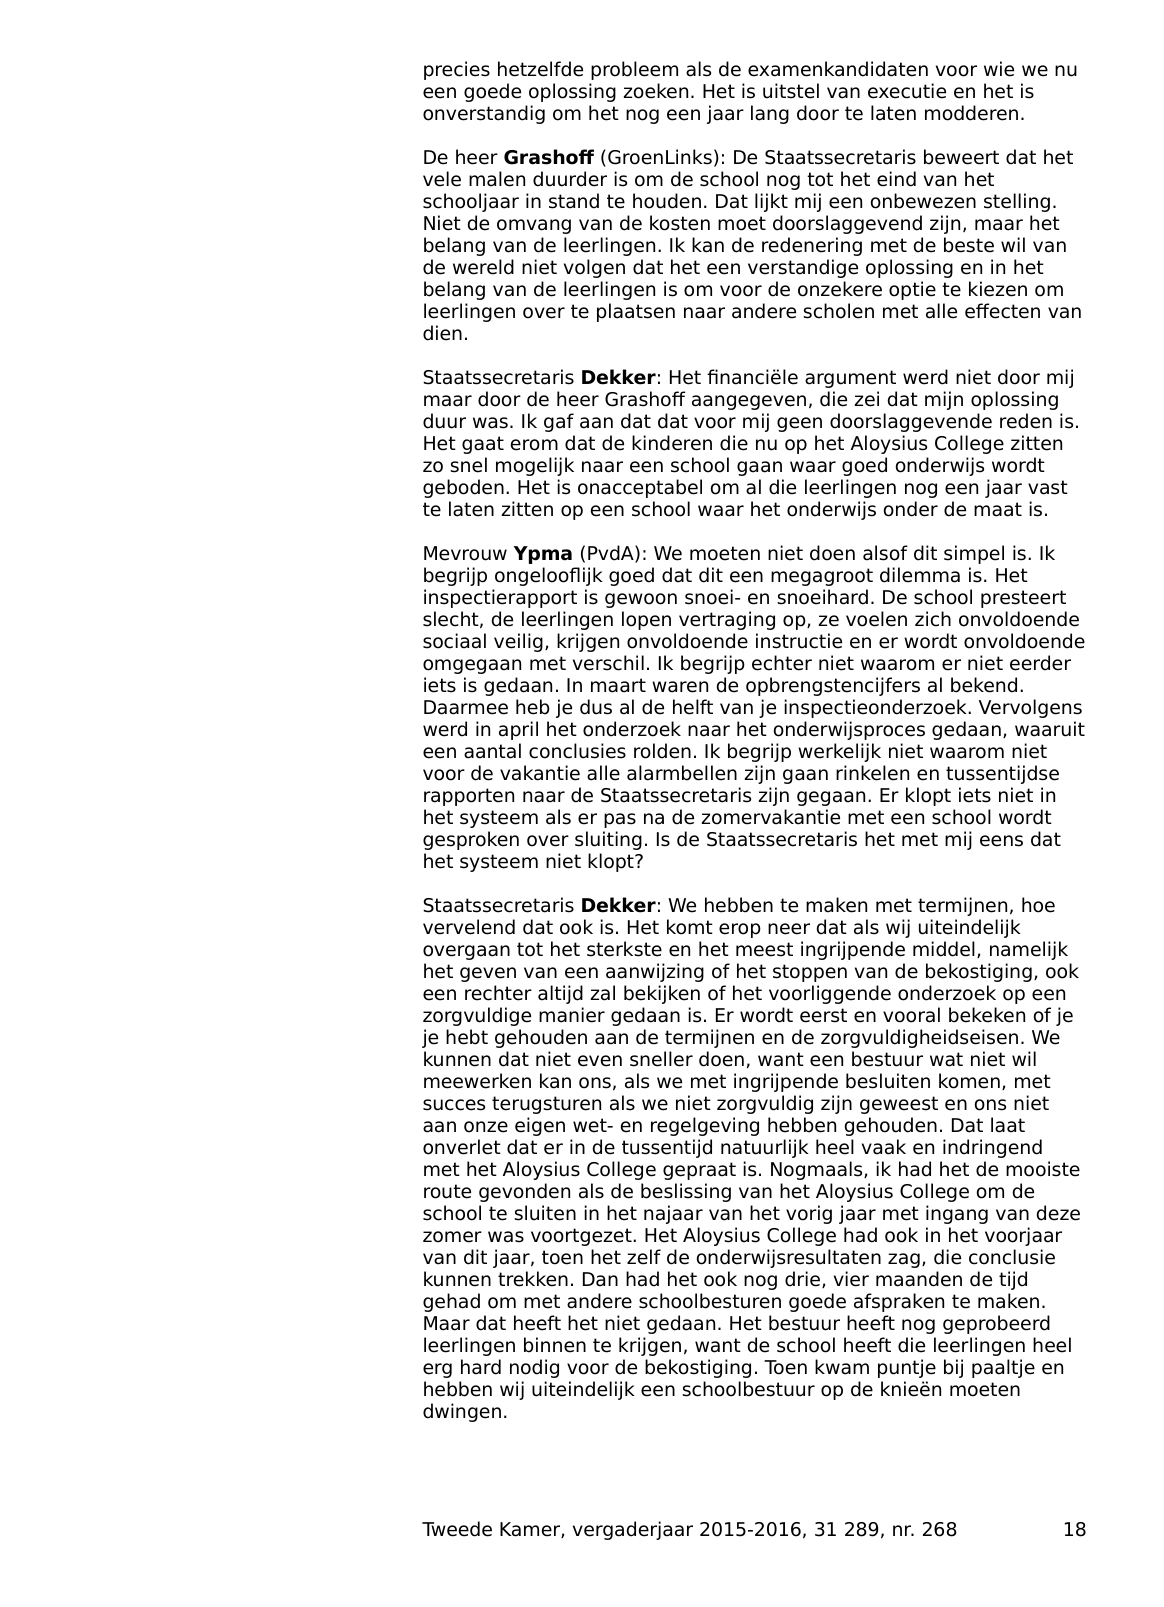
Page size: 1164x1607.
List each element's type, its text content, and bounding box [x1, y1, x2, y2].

text Staatssecretaris Dekker: Het financiële argument werd niet door mij maar door de heer Grashoff aangegeven, die zei dat mijn oplossing duur was. Ik gaf aan dat dat voor mij geen doorslaggevende reden is. Het gaat erom dat de kinderen die nu op het Aloysius College zitten zo snel mogelijk naar een school gaan waar goed onderwijs wordt geboden. Het is onacceptabel om al die leerlingen nog een jaar vast te laten zitten op een school waar het onderwijs onder de maat is. [422, 367, 1087, 521]
text Mevrouw Ypma (PvdA): We moeten niet doen alsof dit simpel is. Ik begrijp ongelooflijk goed dat dit een megagroot dilemma is. Het inspectierapport is gewoon snoei- en snoeihard. De school presteert slecht, de leerlingen lopen vertraging op, ze voelen zich onvoldoende sociaal veilig, krijgen onvoldoende instructie en er wordt onvoldoende omgegaan met verschil. Ik begrijp echter niet waarom er niet eerder iets is gedaan. In maart waren de opbrengstencijfers al bekend. Daarmee heb je dus al de helft van je inspectieonderzoek. Vervolgens werd in april het onderzoek naar het onderwijsproces gedaan, waaruit een aantal conclusies rolden. Ik begrijp werkelijk niet waarom niet voor de vakantie alle alarmbellen zijn gaan rinkelen en tussentijdse rapporten naar de Staatssecretaris zijn gegaan. Er klopt iets niet in het systeem als er pas na de zomervakantie met een school wordt gesproken over sluiting. Is de Staatssecretaris het met mij eens dat het systeem niet klopt? [422, 543, 1087, 873]
text precies hetzelfde probleem als de examenkandidaten voor wie we nu een goede oplossing zoeken. Het is uitstel van executie en het is onverstandig om het nog een jaar lang door te laten modderen. [422, 59, 1087, 125]
text De heer Grashoff (GroenLinks): De Staatssecretaris beweert dat het vele malen duurder is om de school nog tot het eind van het schooljaar in stand te houden. Dat lijkt mij een onbewezen stelling. Niet de omvang van de kosten moet doorslaggevend zijn, maar het belang van de leerlingen. Ik kan de redenering met de beste wil van de wereld niet volgen dat het een verstandige oplossing en in het belang van de leerlingen is om voor de onzekere optie te kiezen om leerlingen over te plaatsen naar andere scholen met alle effecten van dien. [422, 147, 1087, 345]
text Staatssecretaris Dekker: We hebben te maken met termijnen, hoe vervelend dat ook is. Het komt erop neer dat als wij uiteindelijk overgaan tot het sterkste en het meest ingrijpende middel, namelijk het geven van een aanwijzing of het stoppen van de bekostiging, ook een rechter altijd zal bekijken of het voorliggende onderzoek op een zorgvuldige manier gedaan is. Er wordt eerst en vooral bekeken of je je hebt gehouden aan de termijnen en de zorgvuldigheidseisen. We kunnen dat niet even sneller doen, want een bestuur wat niet wil meewerken kan ons, als we met ingrijpende besluiten komen, met succes terugsturen als we niet zorgvuldig zijn geweest en ons niet aan onze eigen wet- en regelgeving hebben gehouden. Dat laat onverlet dat er in de tussentijd natuurlijk heel vaak en indringend met het Aloysius College gepraat is. Nogmaals, ik had het de mooiste route gevonden als de beslissing van het Aloysius College om de school te sluiten in het najaar van het vorig jaar met ingang van deze zomer was voortgezet. Het Aloysius College had ook in het voorjaar van dit jaar, toen het zelf de onderwijsresultaten zag, die conclusie kunnen trekken. Dan had het ook nog drie, vier maanden de tijd gehad om met andere schoolbesturen goede afspraken te maken. Maar dat heeft het niet gedaan. Het bestuur heeft nog geprobeerd leerlingen binnen te krijgen, want de school heeft die leerlingen heel erg hard nodig voor de bekostiging. Toen kwam puntje bij paaltje en hebben wij uiteindelijk een schoolbestuur op de knieën moeten dwingen. [422, 895, 1087, 1423]
